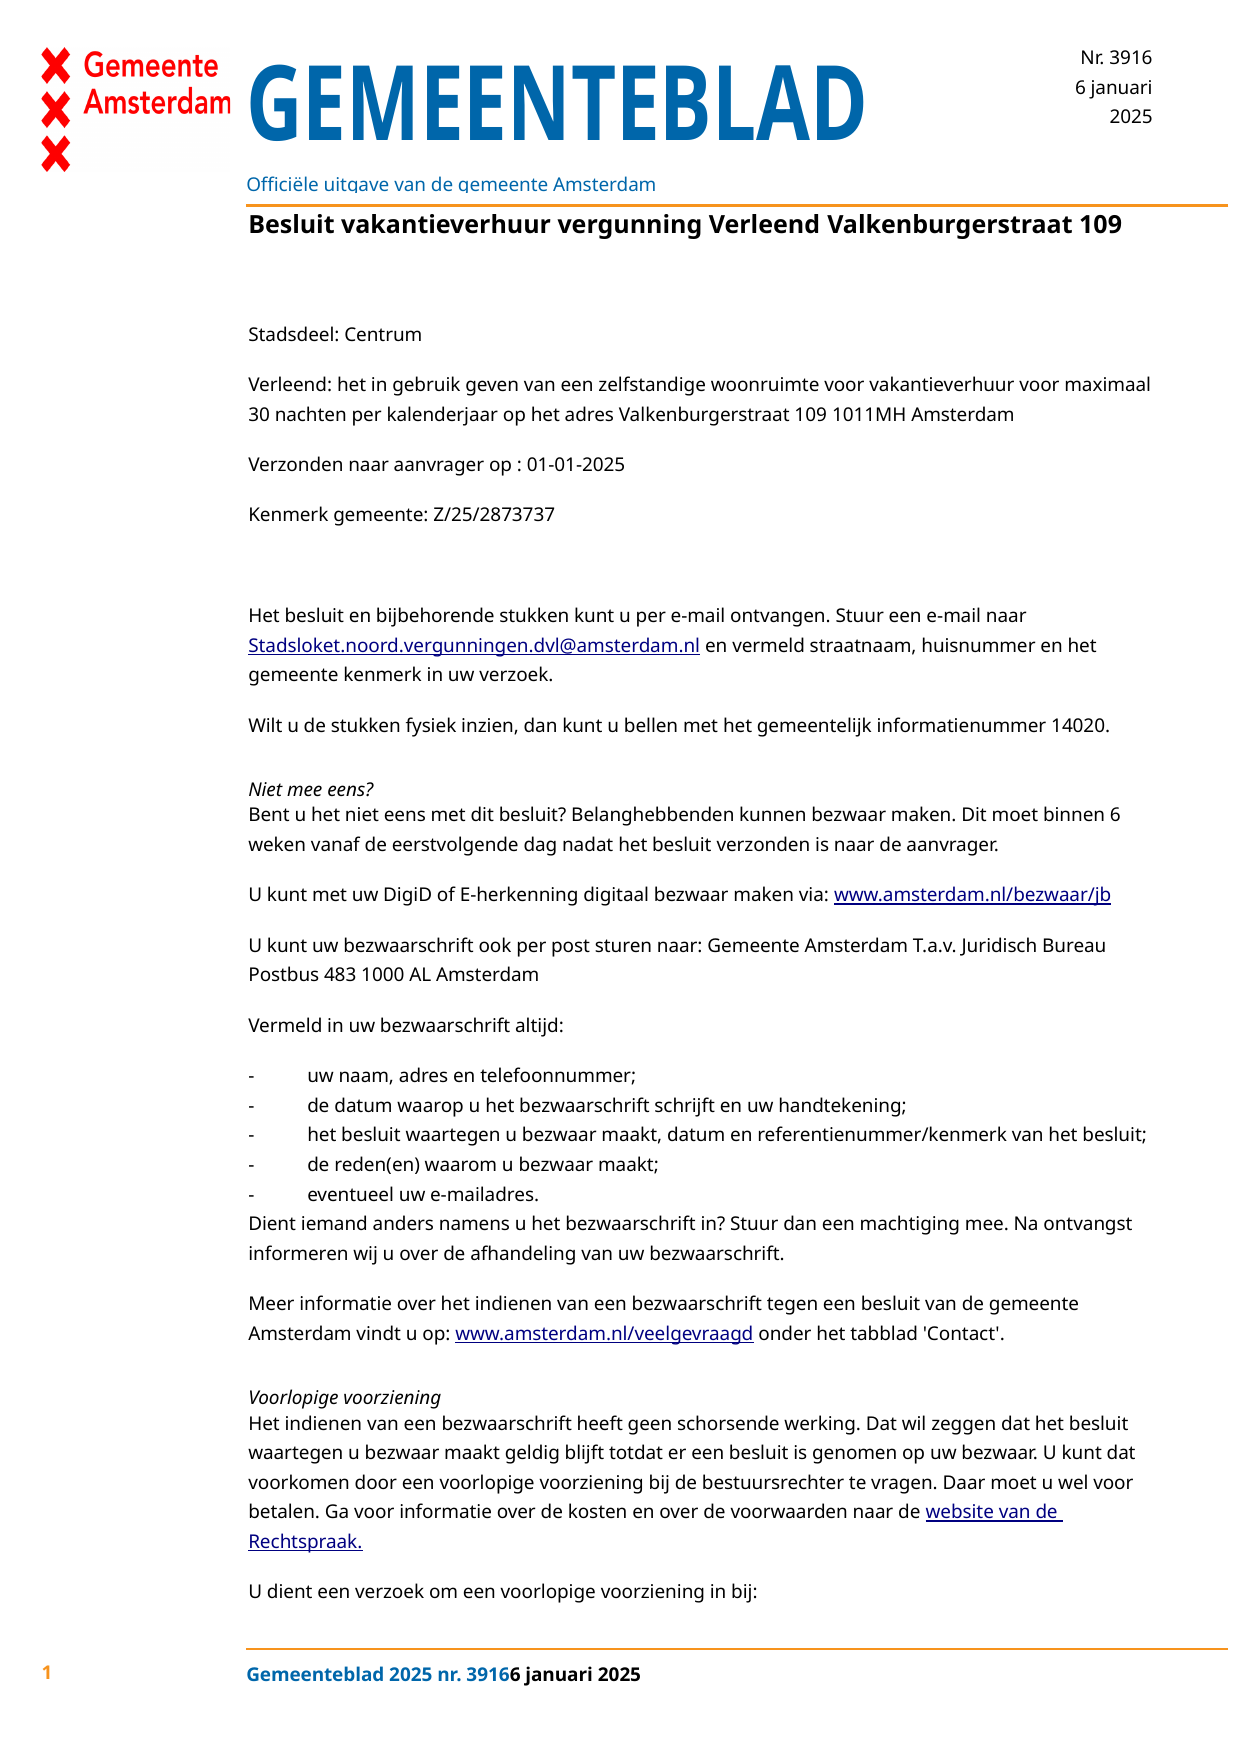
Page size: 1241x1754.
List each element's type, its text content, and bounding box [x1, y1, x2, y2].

text Niet mee eens? [248, 776, 1152, 802]
picture [41, 47, 231, 172]
text Kenmerk gemeente: Z/25/2873737 [248, 502, 1152, 527]
list uw naam, adres en telefoonnummer; [248, 1062, 1152, 1088]
text Stadsdeel: Centrum [248, 321, 1152, 346]
text Besluit vakantieverhuur vergunning Verleend Valkenburgerstraat 109 [248, 207, 1152, 241]
text Het besluit en bijbehorende stukken kunt u per e-mail ontvangen. Stuur een e-mail naar Stadsloket.noord.vergunningen.dvl@amsterdam.nl en vermeld straatnaam, huisnummer en het gemeente kenmerk in uw verzoek. [248, 602, 1152, 687]
text Voorlopige voorziening [248, 1384, 1152, 1410]
text Dient iemand anders namens u het bezwaarschrift in? Stuur dan een machtiging mee. Na ontvangst informeren wij u over de afhandeling van uw bezwaarschrift. [248, 1210, 1152, 1266]
list het besluit waartegen u bezwaar maakt, datum en referentienummer/kenmerk van het besluit; [248, 1122, 1152, 1147]
text U dient een verzoek om een voorlopige voorziening in bij: [248, 1578, 1152, 1604]
list de datum waarop u het bezwaarschrift schrijft en uw handtekening; [248, 1092, 1152, 1118]
text Bent u het niet eens met dit besluit? Belanghebbenden kunnen bezwaar maken. Dit moet binnen 6 weken vanaf de eerstvolgende dag nadat het besluit verzonden is naar de aanvrager. [248, 802, 1152, 857]
text Verzonden naar aanvrager op : 01-01-2025 [248, 451, 1152, 477]
text Het indienen van een bezwaarschrift heeft geen schorsende werking. Dat wil zeggen dat het besluit waartegen u bezwaar maakt geldig blijft totdat er een besluit is genomen op uw bezwaar. U kunt dat voorkomen door een voorlopige voorziening bij de bestuursrechter te vragen. Daar moet u wel voor betalen. Ga voor informatie over de kosten en over de voorwaarden naar de website van de Rechtspraak. [248, 1410, 1152, 1554]
text Verleend: het in gebruik geven van een zelfstandige woonruimte voor vakantieverhuur voor maximaal 30 nachten per kalenderjaar op het adres Valkenburgerstraat 109 1011MH Amsterdam [248, 371, 1152, 426]
text Wilt u de stukken fysiek inzien, dan kunt u bellen met het gemeentelijk informatienummer 14020. [248, 712, 1152, 738]
text Meer informatie over het indienen van een bezwaarschrift tegen een besluit van de gemeente Amsterdam vindt u op: www.amsterdam.nl/veelgevraagd onder het tabblad 'Contact'. [248, 1290, 1152, 1346]
list de reden(en) waarom u bezwaar maakt; [248, 1151, 1152, 1177]
text U kunt uw bezwaarschrift ook per post sturen naar: Gemeente Amsterdam T.a.v. Juridisch Bureau Postbus 483 1000 AL Amsterdam [248, 932, 1152, 987]
list eventueel uw e-mailadres. [248, 1181, 1152, 1207]
text Vermeld in uw bezwaarschrift altijd: [248, 1012, 1152, 1038]
text U kunt met uw DigiD of E-herkenning digitaal bezwaar maken via: www.amsterdam.nl/bezwaar/jb [248, 882, 1152, 907]
